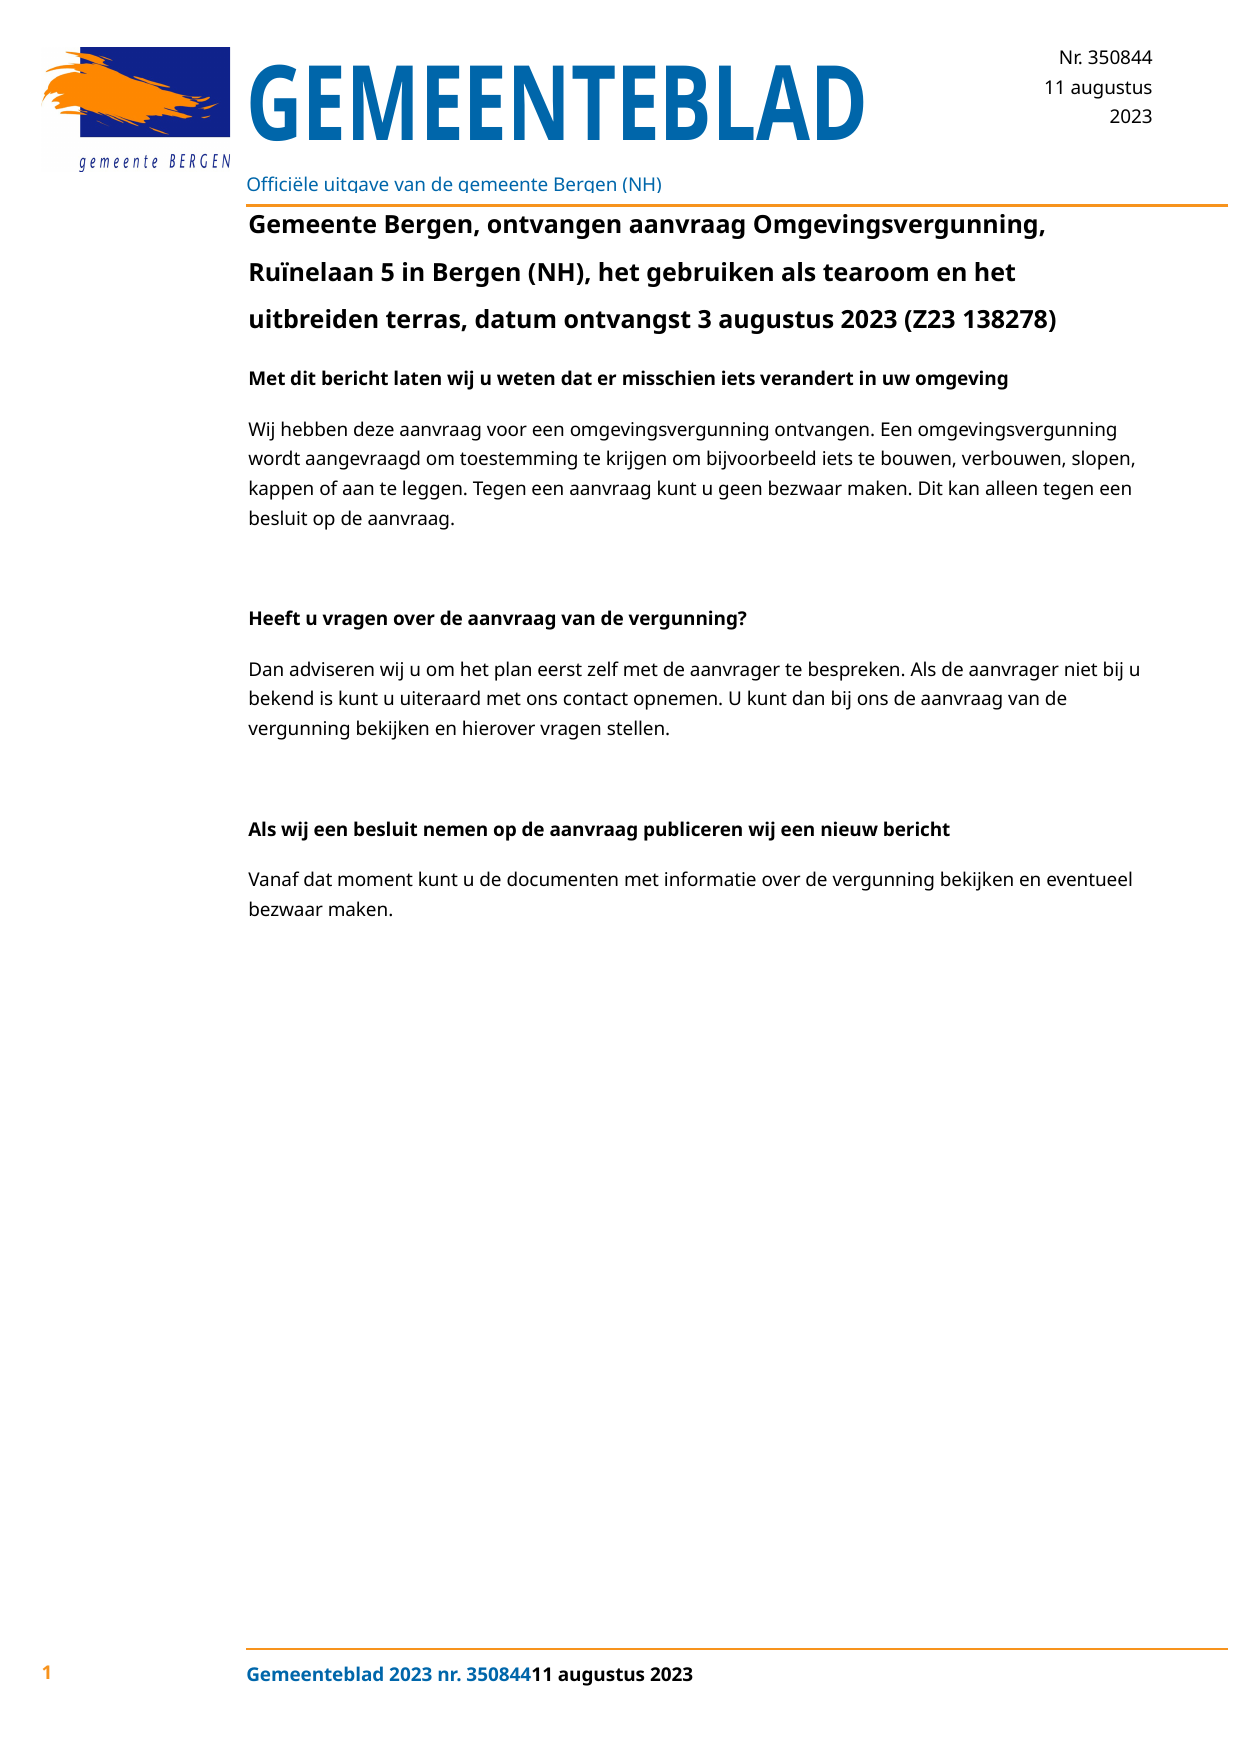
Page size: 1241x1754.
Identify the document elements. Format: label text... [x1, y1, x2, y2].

text Vanaf dat moment kunt u de documenten met informatie over de vergunning bekijken en eventueel bezwaar maken. [248, 866, 1152, 922]
picture [41, 47, 231, 172]
text Met dit bericht laten wij u weten dat er misschien iets verandert in uw omgeving [248, 366, 1152, 391]
text Dan adviseren wij u om het plan eerst zelf met de aanvrager te bespreken. Als de aanvrager niet bij u bekend is kunt u uiteraard met ons contact opnemen. U kunt dan bij ons de aanvraag van de vergunning bekijken en hierover vragen stellen. [248, 656, 1152, 741]
text Als wij een besluit nemen op de aanvraag publiceren wij een nieuw bericht [248, 816, 1152, 842]
text Wij hebben deze aanvraag voor een omgevingsvergunning ontvangen. Een omgevingsvergunning wordt aangevraagd om toestemming te krijgen om bijvoorbeeld iets te bouwen, verbouwen, slopen, kappen of aan te leggen. Tegen een aanvraag kunt u geen bezwaar maken. Dit kan alleen tegen een besluit op de aanvraag. [248, 416, 1152, 530]
text Heeft u vragen over de aanvraag van de vergunning? [248, 606, 1152, 631]
text Gemeente Bergen, ontvangen aanvraag Omgevingsvergunning, Ruïnelaan 5 in Bergen (NH), het gebruiken als tearoom en het uitbreiden terras, datum ontvangst 3 augustus 2023 (Z23 138278) [248, 207, 1152, 336]
